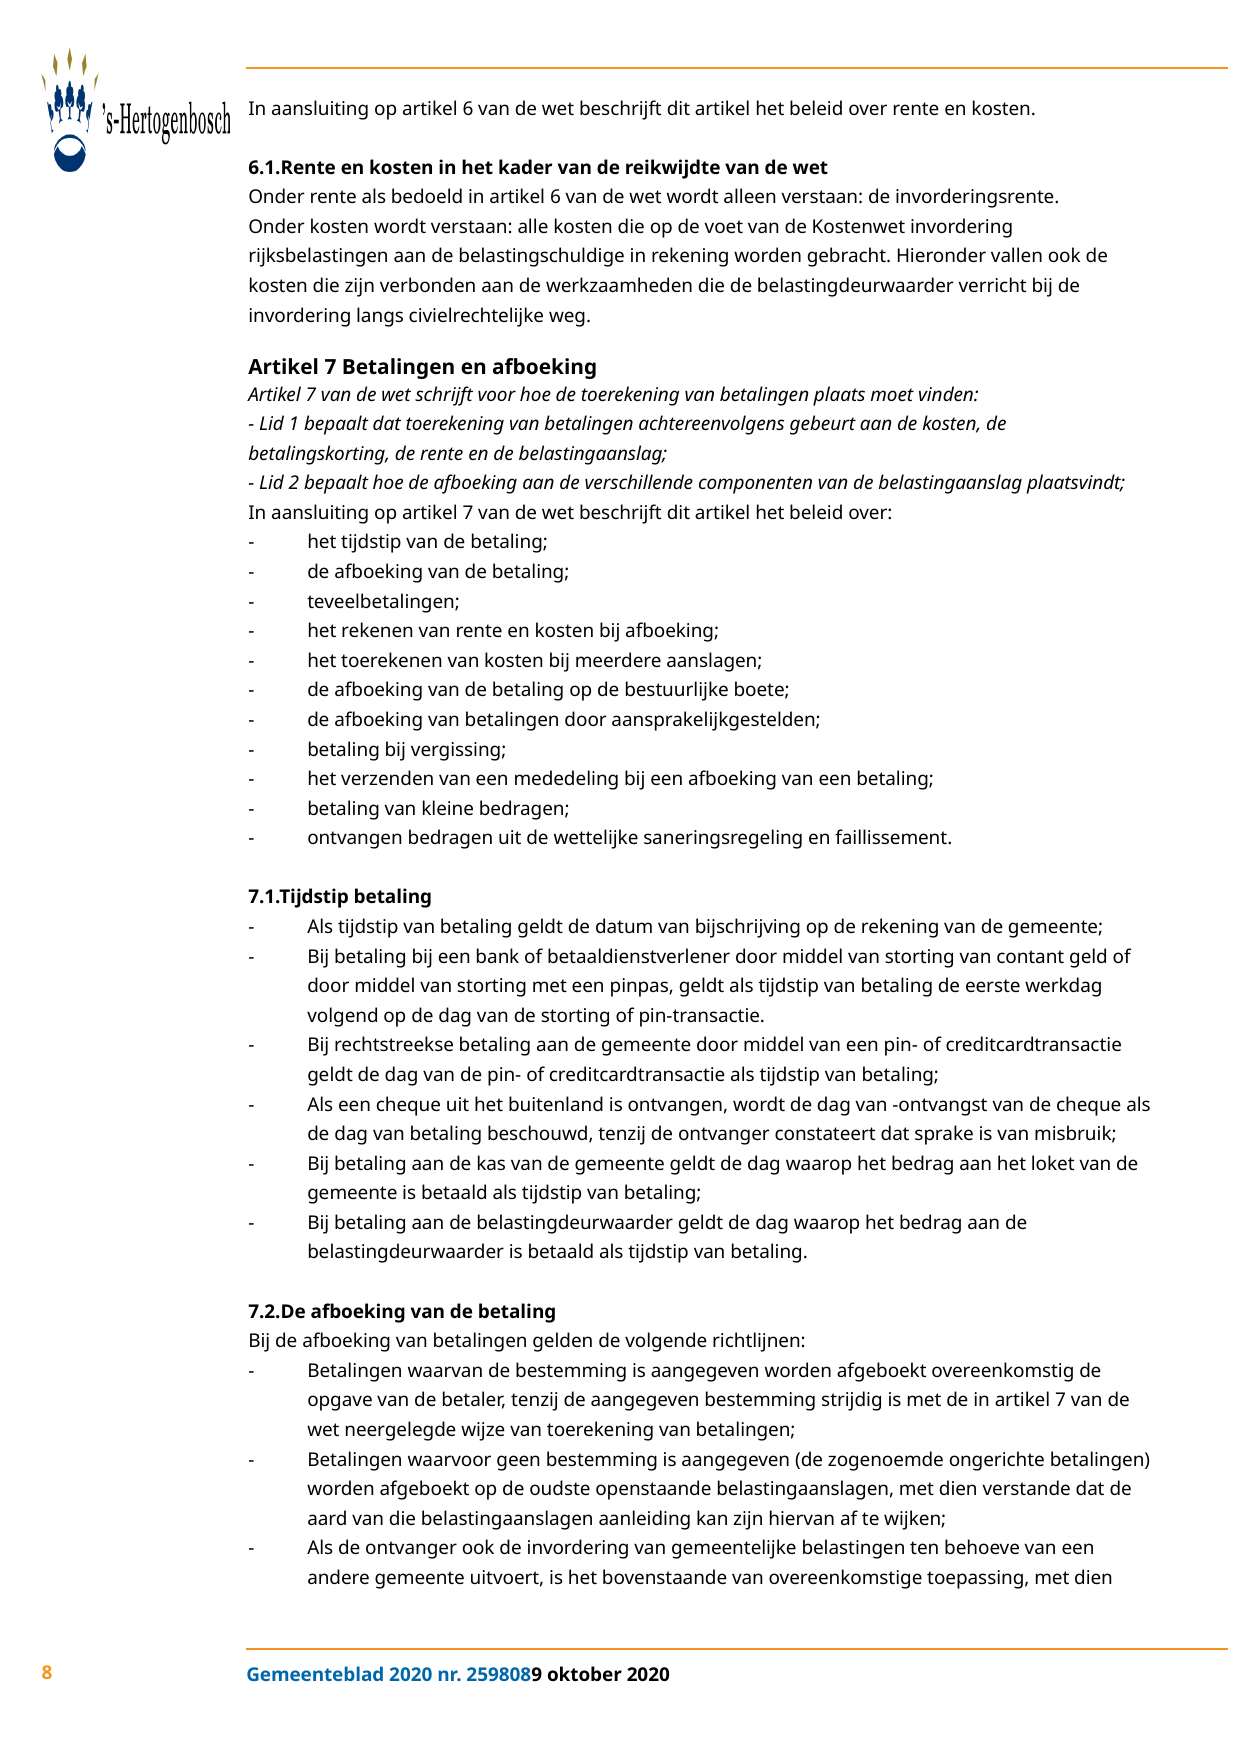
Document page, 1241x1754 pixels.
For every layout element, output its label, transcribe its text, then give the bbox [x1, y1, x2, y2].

text - Lid 2 bepaalt hoe de afboeking aan de verschillende componenten van de belastingaanslag plaatsvindt; [248, 469, 1152, 495]
list ontvangen bedragen uit de wettelijke saneringsregeling en faillissement. [248, 824, 1152, 850]
list de afboeking van de betaling; [248, 558, 1152, 584]
text 7.1.Tijdstip betaling [248, 884, 1152, 909]
text Artikel 7 van de wet schrijft voor hoe de toerekening van betalingen plaats moet vinden: [248, 381, 1152, 406]
list betaling bij vergissing; [248, 736, 1152, 761]
list Betalingen waarvan de bestemming is aangegeven worden afgeboekt overeenkomstig de opgave van de betaler, tenzij de aangegeven bestemming strijdig is met de in artikel 7 van de wet neergelegde wijze van toerekening van betalingen; [248, 1357, 1152, 1442]
text In aansluiting op artikel 7 van de wet beschrijft dit artikel het beleid over: [248, 499, 1152, 525]
text Bij de afboeking van betalingen gelden de volgende richtlijnen: [248, 1327, 1152, 1353]
list Betalingen waarvoor geen bestemming is aangegeven (de zogenoemde ongerichte betalingen) worden afgeboekt op de oudste openstaande belastingaanslagen, met dien verstande dat de aard van die belastingaanslagen aanleiding kan zijn hiervan af te wijken; [248, 1446, 1152, 1531]
list Bij betaling bij een bank of betaaldienstverlener door middel van storting van contant geld of door middel van storting met een pinpas, geldt als tijdstip van betaling de eerste werkdag volgend op de dag van de storting of pin-transactie. [248, 943, 1152, 1028]
list het rekenen van rente en kosten bij afboeking; [248, 617, 1152, 643]
text Onder rente als bedoeld in artikel 6 van de wet wordt alleen verstaan: de invorderingsrente. [248, 183, 1152, 209]
list teveelbetalingen; [248, 588, 1152, 613]
text Onder kosten wordt verstaan: alle kosten die op de voet van de Kostenwet invordering rijksbelastingen aan de belastingschuldige in rekening worden gebracht. Hieronder vallen ook de kosten die zijn verbonden aan de werkzaamheden die de belastingdeurwaarder verricht bij de invordering langs civielrechtelijke weg. [248, 213, 1152, 328]
list betaling van kleine bedragen; [248, 795, 1152, 821]
text - Lid 1 bepaalt dat toerekening van betalingen achtereenvolgens gebeurt aan de kosten, de betalingskorting, de rente en de belastingaanslag; [248, 410, 1152, 466]
list het verzenden van een mededeling bij een afboeking van een betaling; [248, 765, 1152, 791]
list de afboeking van de betaling op de bestuurlijke boete; [248, 677, 1152, 702]
text 7.2.De afboeking van de betaling [248, 1298, 1152, 1323]
list Als de ontvanger ook de invordering van gemeentelijke belastingen ten behoeve van een andere gemeente uitvoert, is het bovenstaande van overeenkomstige toepassing, met dien [248, 1534, 1152, 1590]
list Als tijdstip van betaling geldt de datum van bijschrijving op de rekening van de gemeente; [248, 913, 1152, 939]
list Bij betaling aan de belastingdeurwaarder geldt de dag waarop het bedrag aan de belastingdeurwaarder is betaald als tijdstip van betaling. [248, 1209, 1152, 1264]
list het tijdstip van de betaling; [248, 529, 1152, 554]
list Bij betaling aan de kas van de gemeente geldt de dag waarop het bedrag aan het loket van de gemeente is betaald als tijdstip van betaling; [248, 1150, 1152, 1205]
list de afboeking van betalingen door aansprakelijkgestelden; [248, 706, 1152, 732]
text Artikel 7 Betalingen en afboeking [248, 352, 1152, 381]
picture [41, 47, 231, 172]
list het toerekenen van kosten bij meerdere aanslagen; [248, 647, 1152, 673]
text In aansluiting op artikel 6 van de wet beschrijft dit artikel het beleid over rente en kosten. [248, 95, 1152, 121]
list Bij rechtstreekse betaling aan de gemeente door middel van een pin- of creditcardtransactie geldt de dag van de pin- of creditcardtransactie als tijdstip van betaling; [248, 1032, 1152, 1087]
text 6.1.Rente en kosten in het kader van de reikwijdte van de wet [248, 154, 1152, 180]
list Als een cheque uit het buitenland is ontvangen, wordt de dag van -ontvangst van de cheque als de dag van betaling beschouwd, tenzij de ontvanger constateert dat sprake is van misbruik; [248, 1091, 1152, 1146]
